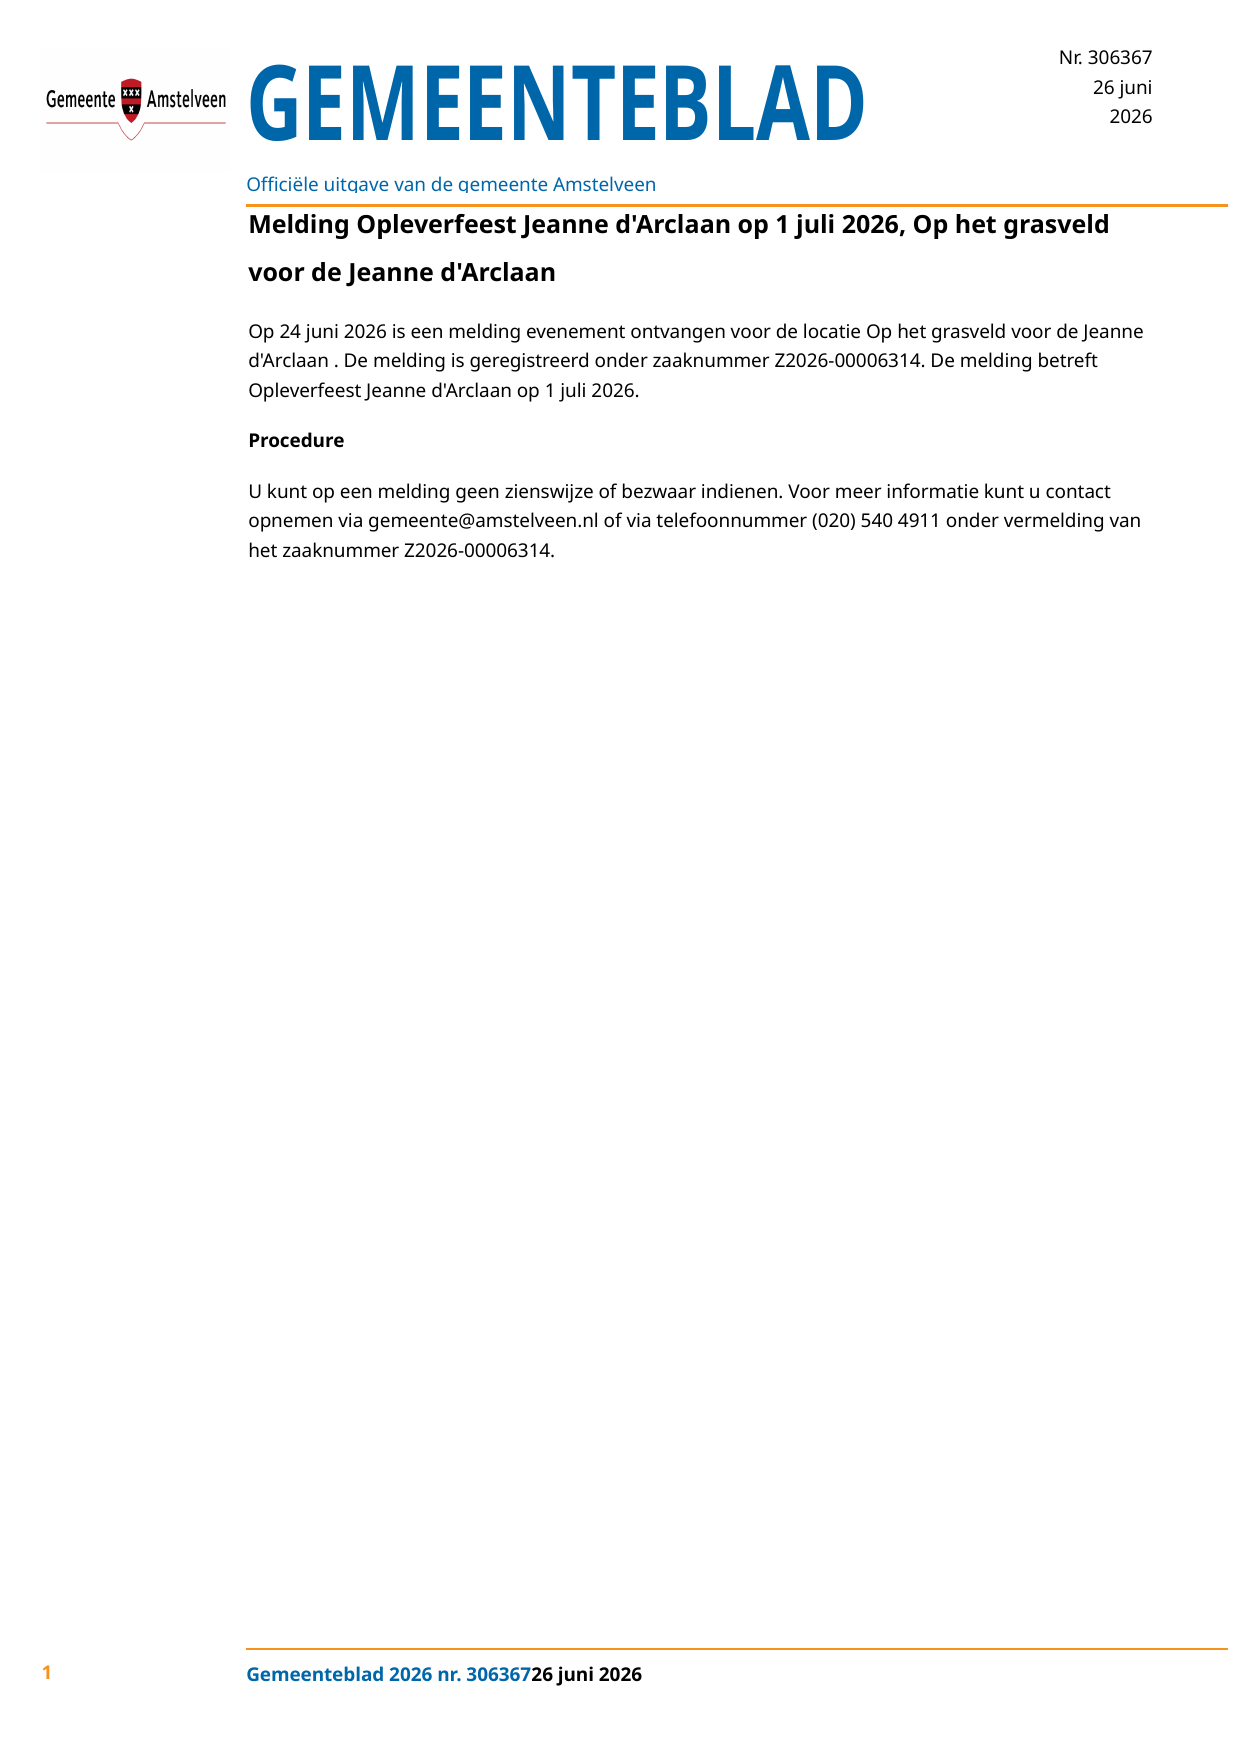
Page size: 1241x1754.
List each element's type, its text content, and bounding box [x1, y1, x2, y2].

text Melding Opleverfeest Jeanne d'Arclaan op 1 juli 2026, Op het grasveld voor de Jeanne d'Arclaan [248, 207, 1152, 288]
text Procedure [248, 427, 1152, 453]
text U kunt op een melding geen zienswijze of bezwaar indienen. Voor meer informatie kunt u contact opnemen via gemeente@amstelveen.nl of via telefoonnummer (020) 540 4911 onder vermelding van het zaaknummer Z2026-00006314. [248, 478, 1152, 563]
picture [41, 47, 231, 172]
text Op 24 juni 2026 is een melding evenement ontvangen voor de locatie Op het grasveld voor de Jeanne d'Arclaan . De melding is geregistreerd onder zaaknummer Z2026-00006314. De melding betreft Opleverfeest Jeanne d'Arclaan op 1 juli 2026. [248, 318, 1152, 403]
